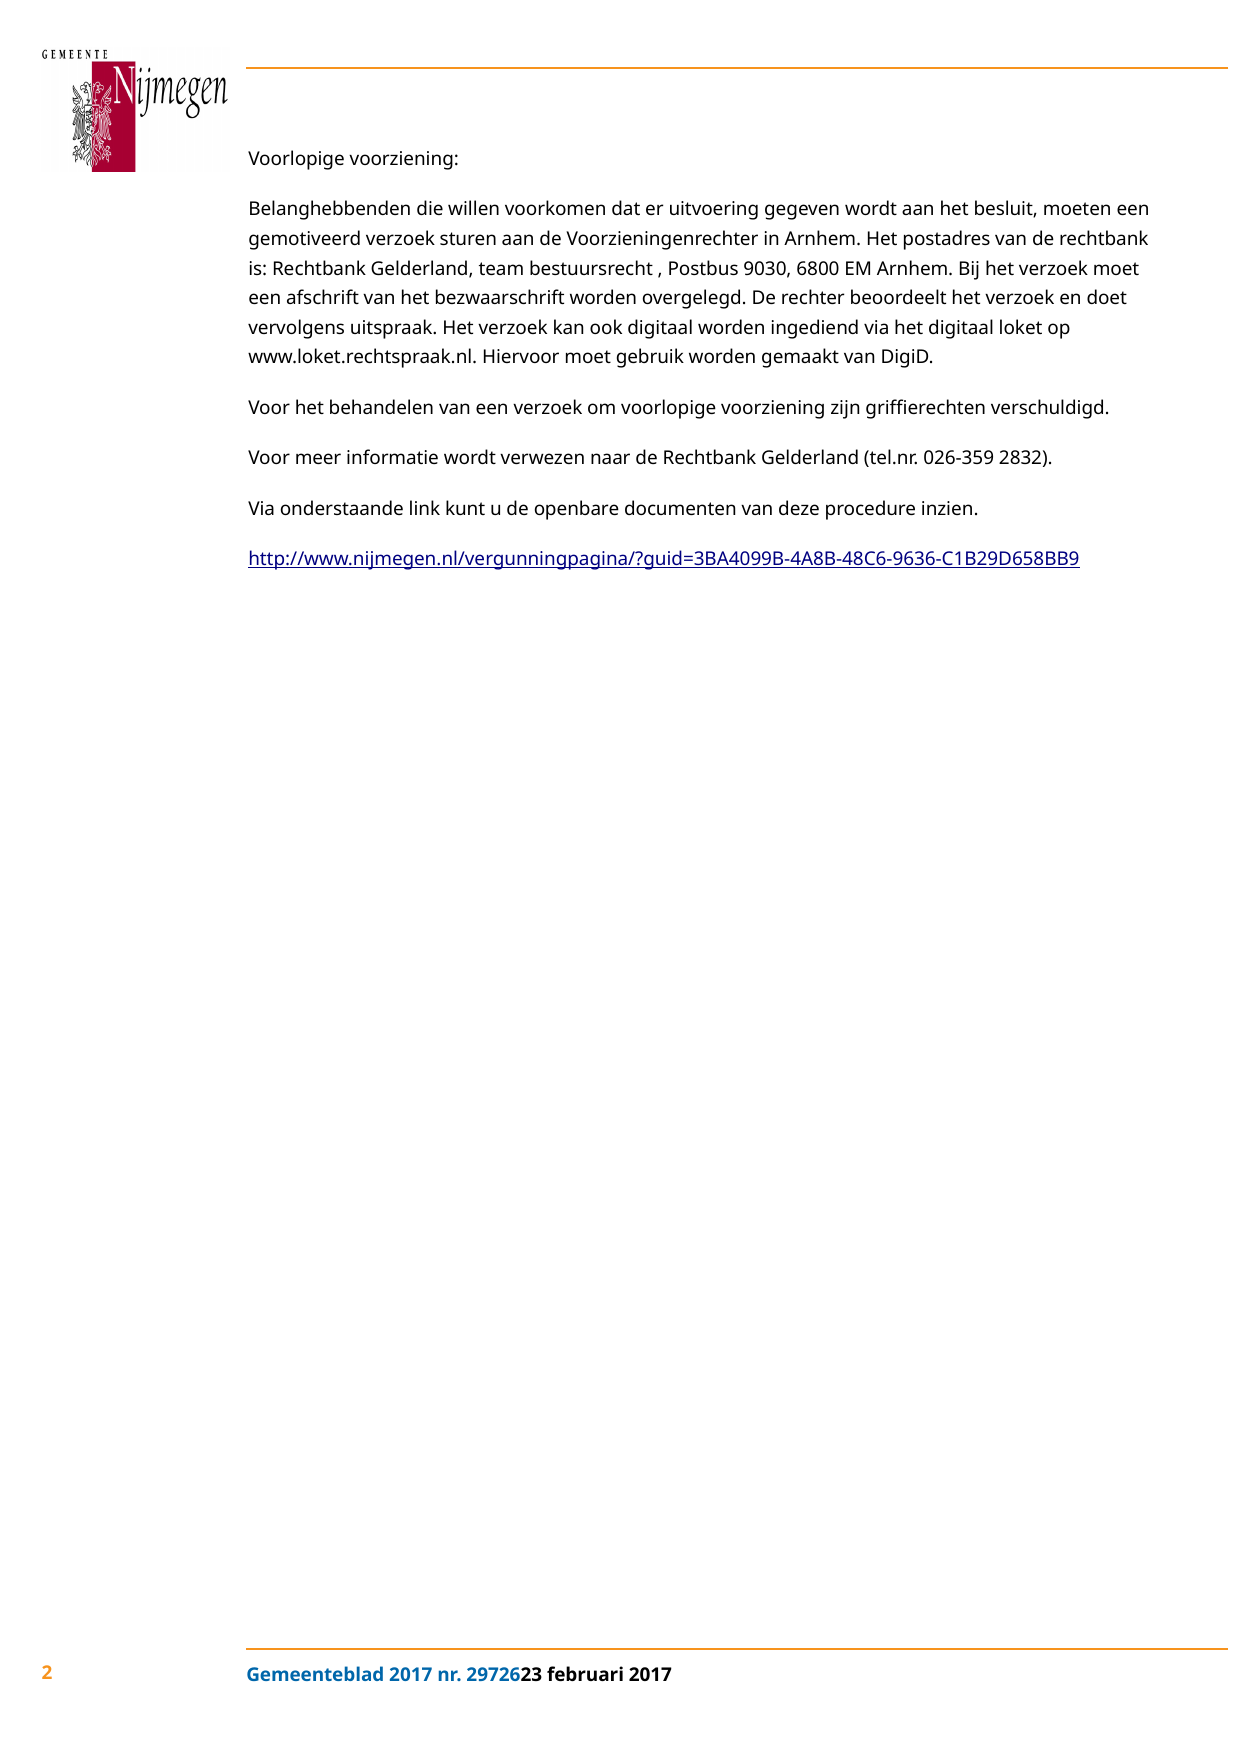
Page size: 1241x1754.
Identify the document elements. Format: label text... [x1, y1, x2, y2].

text Via onderstaande link kunt u de openbare documenten van deze procedure inzien. [248, 495, 1152, 521]
text Belanghebbenden die willen voorkomen dat er uitvoering gegeven wordt aan het besluit, moeten een gemotiveerd verzoek sturen aan de Voorzieningenrechter in Arnhem. Het postadres van de rechtbank is: Rechtbank Gelderland, team bestuursrecht , Postbus 9030, 6800 EM Arnhem. Bij het verzoek moet een afschrift van het bezwaarschrift worden overgelegd. De rechter beoordeelt het verzoek en doet vervolgens uitspraak. Het verzoek kan ook digitaal worden ingediend via het digitaal loket op www.loket.rechtspraak.nl. Hiervoor moet gebruik worden gemaakt van DigiD. [248, 196, 1152, 369]
text Voor het behandelen van een verzoek om voorlopige voorziening zijn griffierechten verschuldigd. [248, 394, 1152, 420]
text http://www.nijmegen.nl/vergunningpagina/?guid=3BA4099B-4A8B-48C6-9636-C1B29D658BB9 [248, 545, 1152, 571]
text Voor meer informatie wordt verwezen naar de Rechtbank Gelderland (tel.nr. 026-359 2832). [248, 444, 1152, 470]
text Voorlopige voorziening: [248, 145, 1152, 171]
picture [41, 47, 231, 172]
